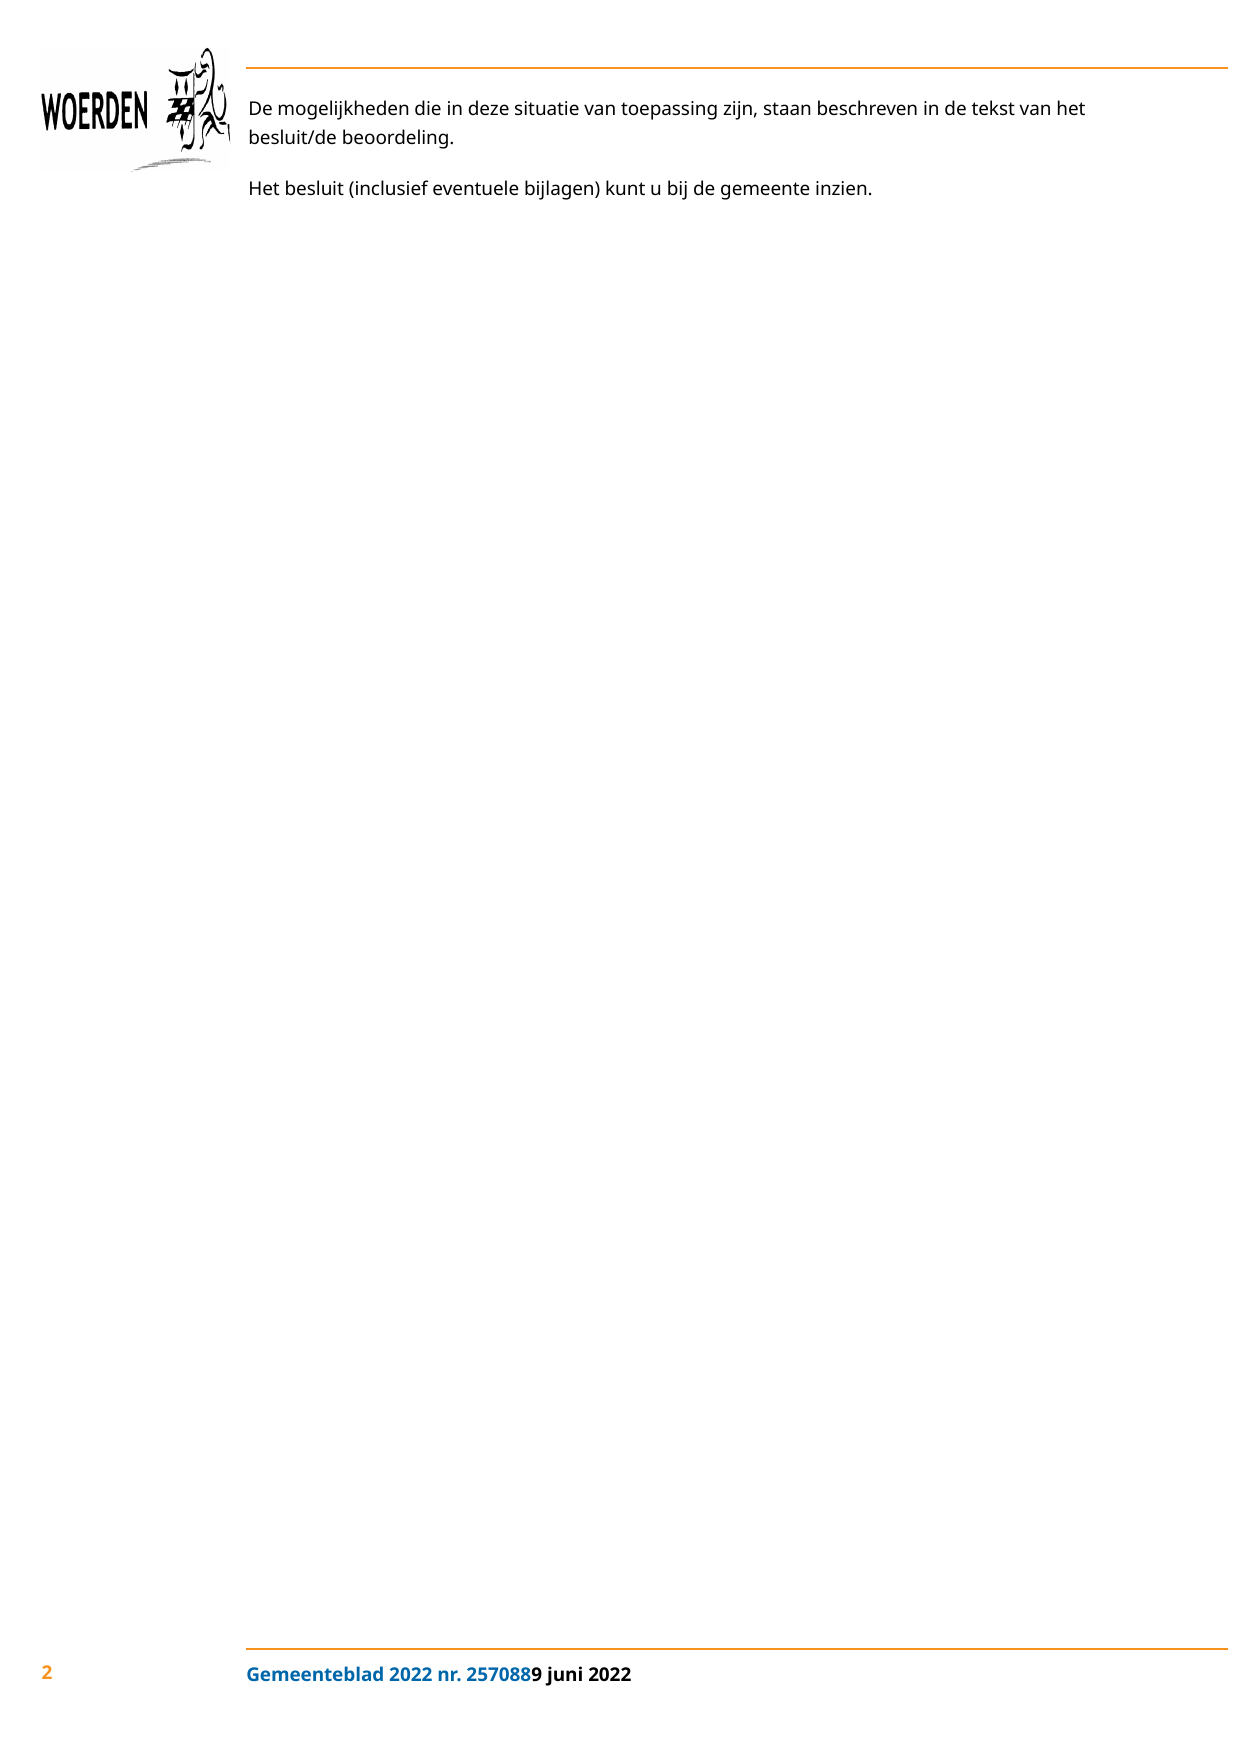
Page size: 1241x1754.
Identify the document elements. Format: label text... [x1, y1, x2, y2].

picture [41, 47, 231, 172]
text De mogelijkheden die in deze situatie van toepassing zijn, staan beschreven in de tekst van het besluit/de beoordeling. [248, 95, 1152, 150]
text Het besluit (inclusief eventuele bijlagen) kunt u bij de gemeente inzien. [248, 175, 1152, 201]
